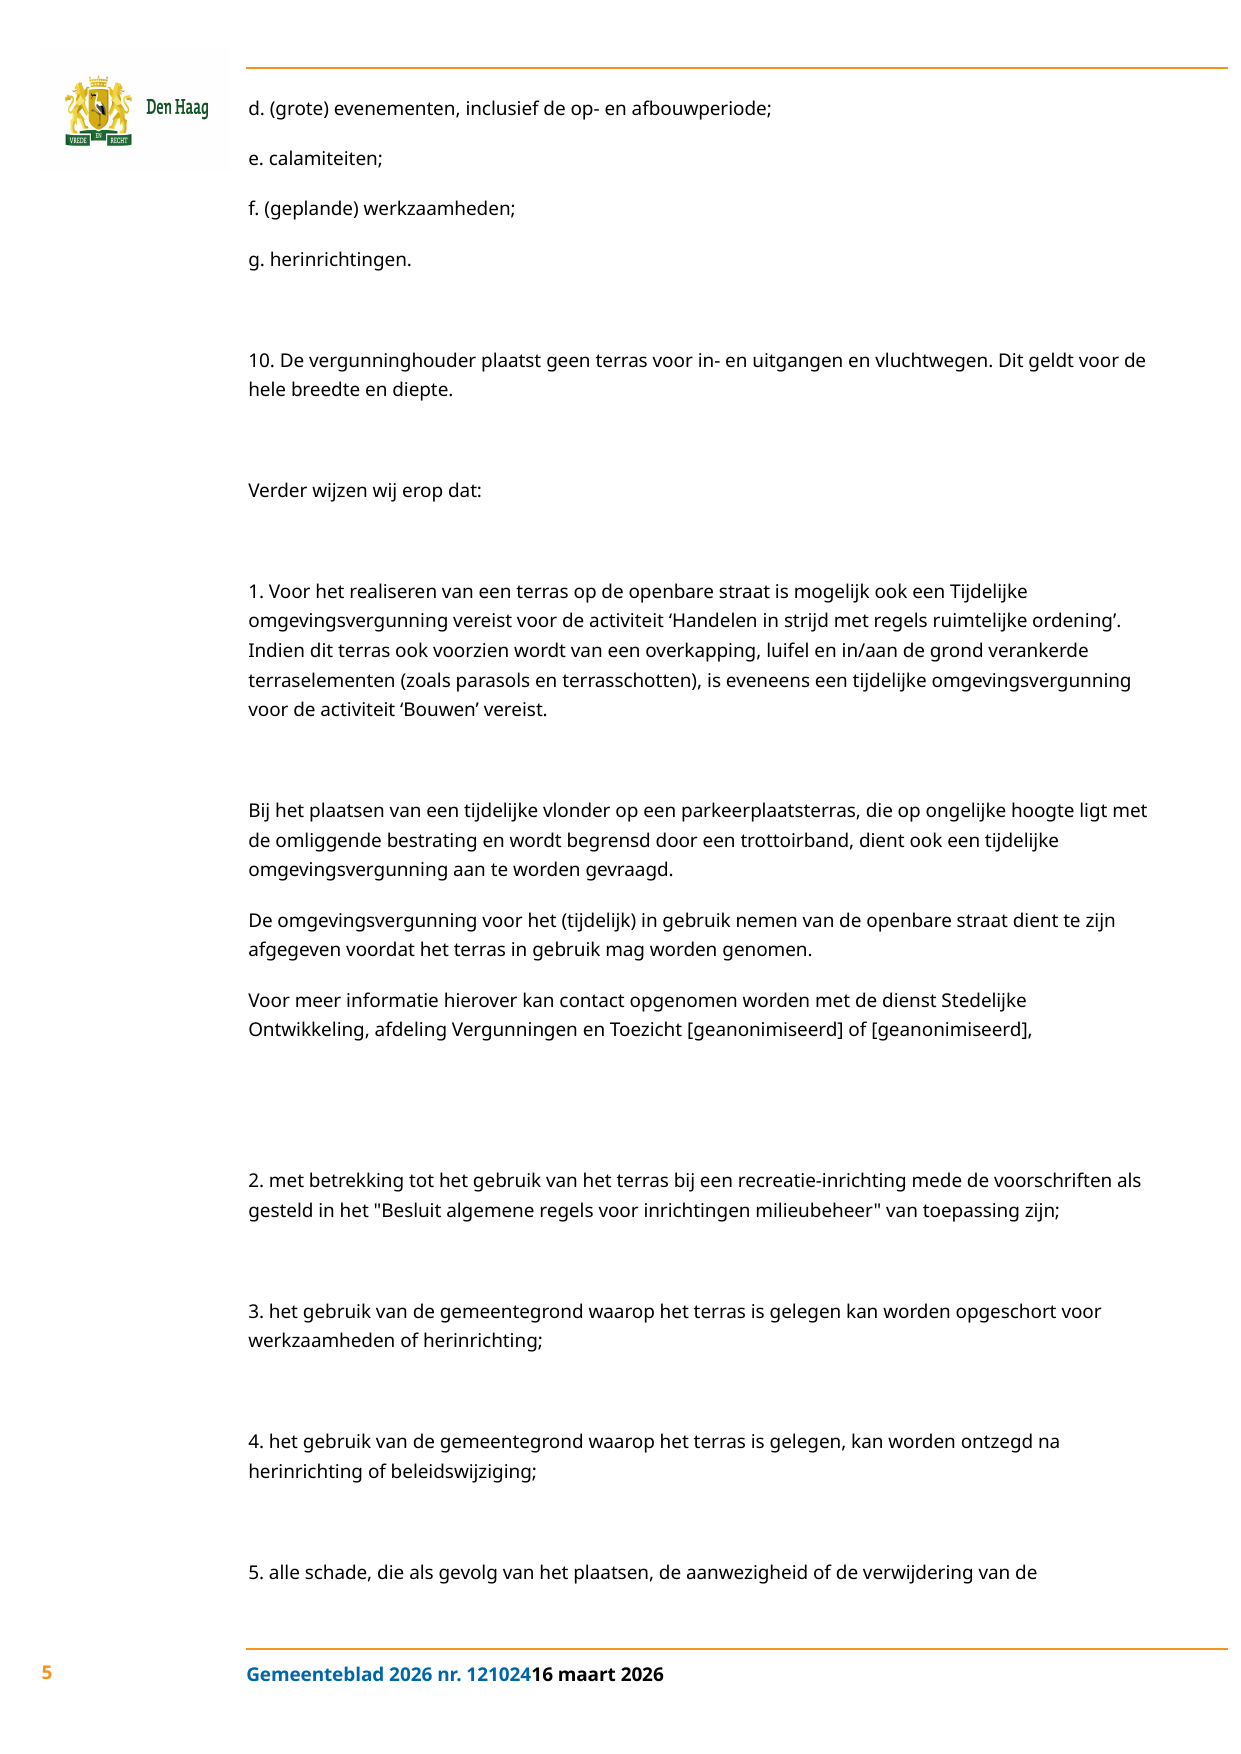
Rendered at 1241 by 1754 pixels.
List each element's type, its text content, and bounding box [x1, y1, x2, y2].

text g. herinrichtingen. [248, 246, 1152, 272]
text d. (grote) evenementen, inclusief de op- en afbouwperiode; [248, 95, 1152, 121]
text Voor meer informatie hierover kan contact opgenomen worden met de dienst Stedelijke Ontwikkeling, afdeling Vergunningen en Toezicht [geanonimiseerd] of [geanonimiseerd], [248, 987, 1152, 1042]
text 3. het gebruik van de gemeentegrond waarop het terras is gelegen kan worden opgeschort voor werkzaamheden of herinrichting; [248, 1298, 1152, 1353]
text 5. alle schade, die als gevolg van het plaatsen, de aanwezigheid of de verwijdering van de [248, 1559, 1152, 1585]
text Verder wijzen wij erop dat: [248, 477, 1152, 503]
text 2. met betrekking tot het gebruik van het terras bij een recreatie-inrichting mede de voorschriften als gesteld in het "Besluit algemene regels voor inrichtingen milieubeheer" van toepassing zijn; [248, 1168, 1152, 1223]
text e. calamiteiten; [248, 145, 1152, 171]
text Bij het plaatsen van een tijdelijke vlonder op een parkeerplaatsterras, die op ongelijke hoogte ligt met de omliggende bestrating en wordt begrensd door een trottoirband, dient ook een tijdelijke omgevingsvergunning aan te worden gevraagd. [248, 797, 1152, 882]
text f. (geplande) werkzaamheden; [248, 196, 1152, 221]
text 4. het gebruik van de gemeentegrond waarop het terras is gelegen, kan worden ontzegd na herinrichting of beleidswijziging; [248, 1428, 1152, 1484]
picture [41, 47, 231, 172]
text 1. Voor het realiseren van een terras op de openbare straat is mogelijk ook een Tijdelijke omgevingsvergunning vereist voor de activiteit ‘Handelen in strijd met regels ruimtelijke ordening’. Indien dit terras ook voorzien wordt van een overkapping, luifel en in/aan de grond verankerde terraselementen (zoals parasols en terrasschotten), is eveneens een tijdelijke omgevingsvergunning voor de activiteit ‘Bouwen’ vereist. [248, 578, 1152, 722]
text 10. De vergunninghouder plaatst geen terras voor in- en uitgangen en vluchtwegen. Dit geldt voor de hele breedte en diepte. [248, 347, 1152, 402]
text De omgevingsvergunning voor het (tijdelijk) in gebruik nemen van de openbare straat dient te zijn afgegeven voordat het terras in gebruik mag worden genomen. [248, 907, 1152, 962]
